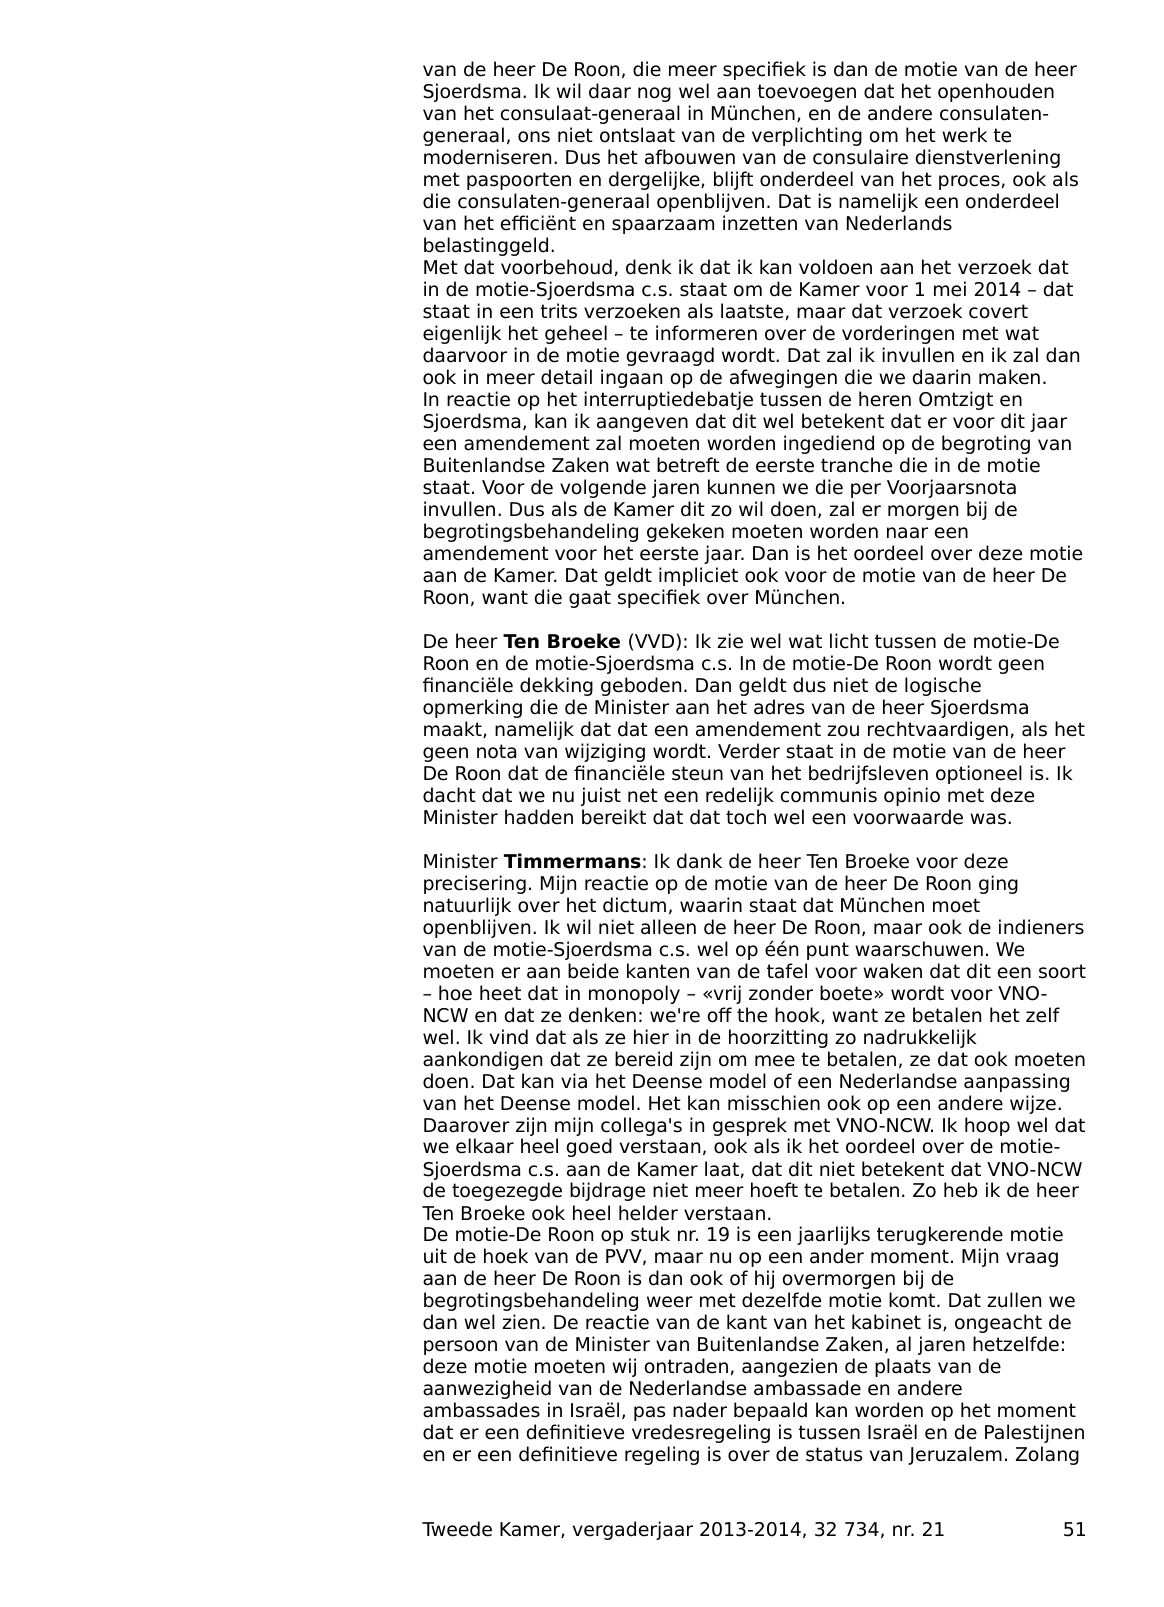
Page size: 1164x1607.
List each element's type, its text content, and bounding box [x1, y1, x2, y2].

text van de heer De Roon, die meer specifiek is dan de motie van de heer Sjoerdsma. Ik wil daar nog wel aan toevoegen dat het openhouden van het consulaat-generaal in München, en de andere consulaten-generaal, ons niet ontslaat van de verplichting om het werk te moderniseren. Dus het afbouwen van de consulaire dienstverlening met paspoorten en dergelijke, blijft onderdeel van het proces, ook als die consulaten-generaal openblijven. Dat is namelijk een onderdeel van het efficiënt en spaarzaam inzetten van Nederlands belastinggeld. [422, 59, 1087, 257]
text Met dat voorbehoud, denk ik dat ik kan voldoen aan het verzoek dat in de motie-Sjoerdsma c.s. staat om de Kamer voor 1 mei 2014 – dat staat in een trits verzoeken als laatste, maar dat verzoek covert eigenlijk het geheel – te informeren over de vorderingen met wat daarvoor in de motie gevraagd wordt. Dat zal ik invullen en ik zal dan ook in meer detail ingaan op de afwegingen die we daarin maken. [422, 257, 1087, 389]
text In reactie op het interruptiedebatje tussen de heren Omtzigt en Sjoerdsma, kan ik aangeven dat dit wel betekent dat er voor dit jaar een amendement zal moeten worden ingediend op de begroting van Buitenlandse Zaken wat betreft de eerste tranche die in de motie staat. Voor de volgende jaren kunnen we die per Voorjaarsnota invullen. Dus als de Kamer dit zo wil doen, zal er morgen bij de begrotingsbehandeling gekeken moeten worden naar een amendement voor het eerste jaar. Dan is het oordeel over deze motie aan de Kamer. Dat geldt impliciet ook voor de motie van de heer De Roon, want die gaat specifiek over München. [422, 389, 1087, 608]
text De motie-De Roon op stuk nr. 19 is een jaarlijks terugkerende motie uit de hoek van de PVV, maar nu op een ander moment. Mijn vraag aan de heer De Roon is dan ook of hij overmorgen bij de begrotingsbehandeling weer met dezelfde motie komt. Dat zullen we dan wel zien. De reactie van de kant van het kabinet is, ongeacht de persoon van de Minister van Buitenlandse Zaken, al jaren hetzelfde: deze motie moeten wij ontraden, aangezien de plaats van de aanwezigheid van de Nederlandse ambassade en andere ambassades in Israël, pas nader bepaald kan worden op het moment dat er een definitieve vredesregeling is tussen Israël en de Palestijnen en er een definitieve regeling is over de status van Jeruzalem. Zolang [422, 1224, 1087, 1466]
text Minister Timmermans: Ik dank de heer Ten Broeke voor deze precisering. Mijn reactie op de motie van de heer De Roon ging natuurlijk over het dictum, waarin staat dat München moet openblijven. Ik wil niet alleen de heer De Roon, maar ook de indieners van de motie-Sjoerdsma c.s. wel op één punt waarschuwen. We moeten er aan beide kanten van de tafel voor waken dat dit een soort – hoe heet dat in monopoly – «vrij zonder boete» wordt voor VNO-NCW en dat ze denken: we're off the hook, want ze betalen het zelf wel. Ik vind dat als ze hier in de hoorzitting zo nadrukkelijk aankondigen dat ze bereid zijn om mee te betalen, ze dat ook moeten doen. Dat kan via het Deense model of een Nederlandse aanpassing van het Deense model. Het kan misschien ook op een andere wijze. Daarover zijn mijn collega's in gesprek met VNO-NCW. Ik hoop wel dat we elkaar heel goed verstaan, ook als ik het oordeel over de motie-Sjoerdsma c.s. aan de Kamer laat, dat dit niet betekent dat VNO-NCW de toegezegde bijdrage niet meer hoeft te betalen. Zo heb ik de heer Ten Broeke ook heel helder verstaan. [422, 851, 1087, 1224]
text De heer Ten Broeke (VVD): Ik zie wel wat licht tussen de motie-De Roon en de motie-Sjoerdsma c.s. In de motie-De Roon wordt geen financiële dekking geboden. Dan geldt dus niet de logische opmerking die de Minister aan het adres van de heer Sjoerdsma maakt, namelijk dat dat een amendement zou rechtvaardigen, als het geen nota van wijziging wordt. Verder staat in de motie van de heer De Roon dat de financiële steun van het bedrijfsleven optioneel is. Ik dacht dat we nu juist net een redelijk communis opinio met deze Minister hadden bereikt dat dat toch wel een voorwaarde was. [422, 631, 1087, 828]
